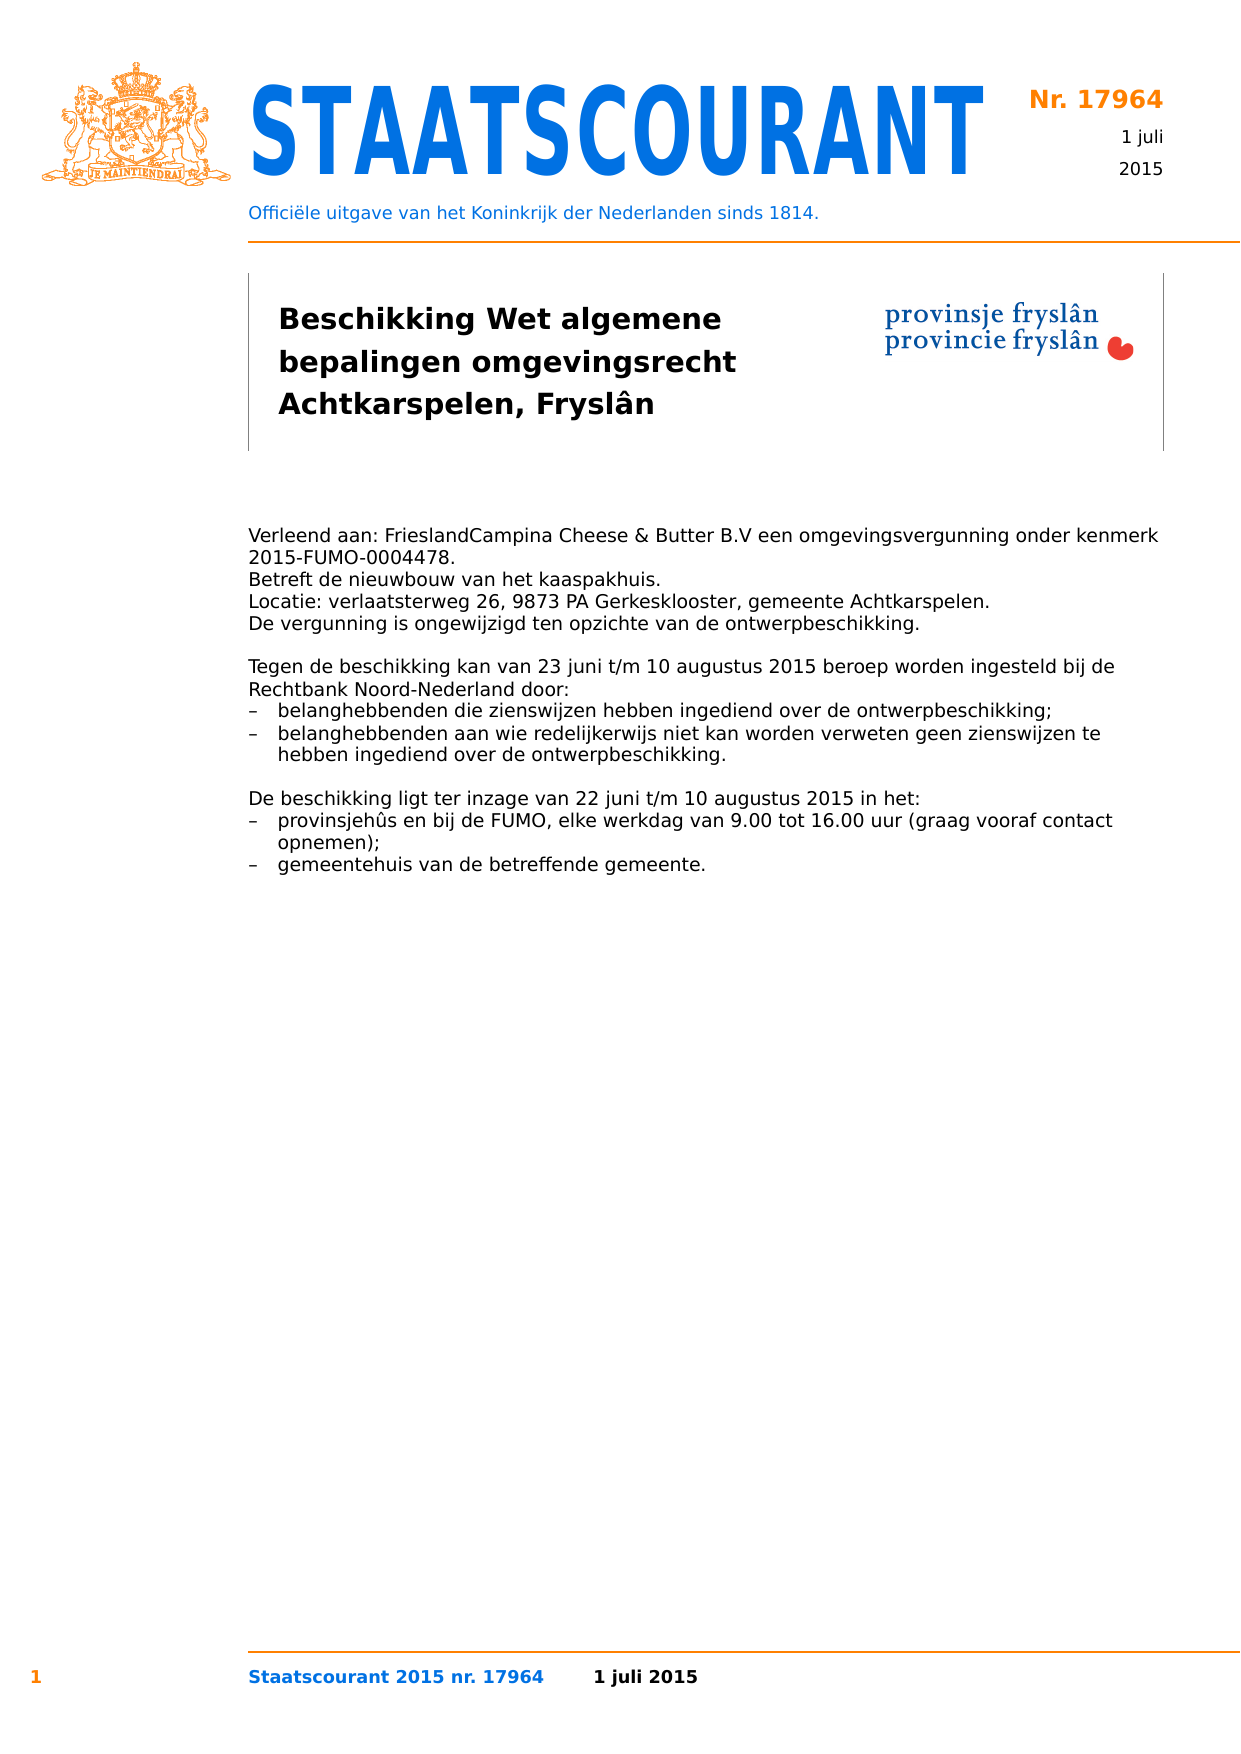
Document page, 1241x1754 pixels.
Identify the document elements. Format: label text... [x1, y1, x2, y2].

table_cell Officiële uitgave van het Koninkrijk der Nederlanden sinds 1814. [248, 203, 1240, 241]
text – belanghebbenden die zienswijzen hebben ingediend over de ontwerpbeschikking; [248, 700, 1163, 722]
text – provinsjehûs en bij de FUMO, elke werkdag van 9.00 tot 16.00 uur (graag vooraf contact opnemen); [248, 810, 1163, 854]
picture [41, 62, 231, 186]
text – gemeentehuis van de betreffende gemeente. [248, 854, 1163, 876]
text Verleend aan: FrieslandCampina Cheese & Butter B.V een omgevingsvergunning onder kenmerk 2015-FUMO-0004478. [248, 525, 1163, 569]
table_cell 1 juli [998, 121, 1240, 153]
text Locatie: verlaatsterweg 26, 9873 PA Gerkesklooster, gemeente Achtkarspelen. [248, 591, 1163, 613]
table_cell 2015 [998, 153, 1240, 203]
table_header Nr. 17964 [998, 62, 1240, 121]
text De vergunning is ongewijzigd ten opzichte van de ontwerpbeschikking. [248, 613, 1163, 634]
text Betreft de nieuwbouw van het kaaspakhuis. [248, 569, 1163, 591]
picture [885, 302, 1134, 362]
subtitle Beschikking Wet algemene bepalingen omgevingsrecht Achtkarspelen, Fryslân [249, 273, 1163, 451]
text De beschikking ligt ter inzage van 22 juni t/m 10 augustus 2015 in het: [248, 788, 1163, 810]
text – belanghebbenden aan wie redelijkerwijs niet kan worden verweten geen zienswijzen te hebben ingediend over de ontwerpbeschikking. [248, 722, 1163, 766]
table_header STAATSCOURANT [248, 62, 998, 203]
table_header [25, 62, 248, 241]
text Tegen de beschikking kan van 23 juni t/m 10 augustus 2015 beroep worden ingesteld bij de Rechtbank Noord-Nederland door: [248, 656, 1163, 700]
